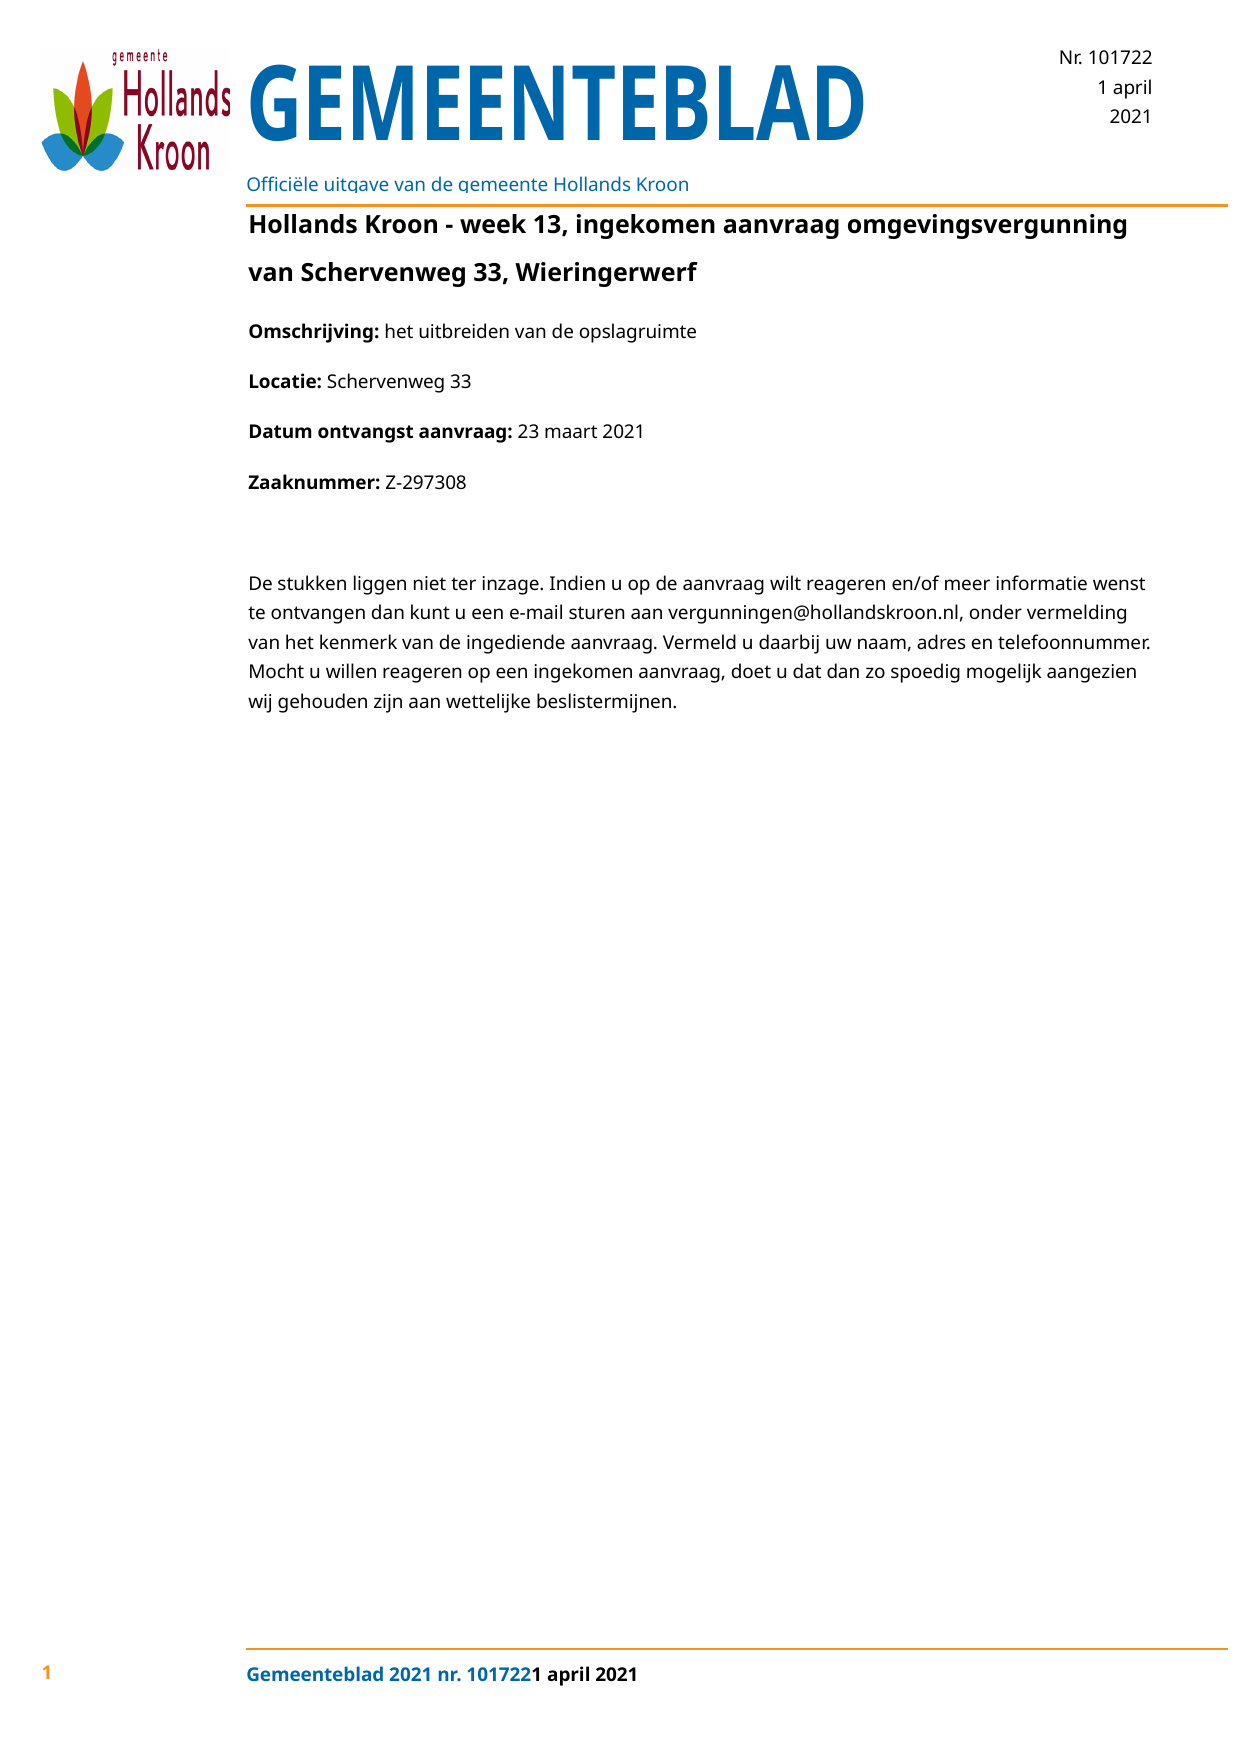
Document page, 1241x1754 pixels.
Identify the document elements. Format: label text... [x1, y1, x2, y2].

text Locatie: Schervenweg 33 [248, 368, 1152, 394]
text Datum ontvangst aanvraag: 23 maart 2021 [248, 419, 1152, 444]
text Hollands Kroon - week 13, ingekomen aanvraag omgevingsvergunning van Schervenweg 33, Wieringerwerf [248, 207, 1152, 288]
picture [41, 47, 231, 172]
text De stukken liggen niet ter inzage. Indien u op de aanvraag wilt reageren en/of meer informatie wenst te ontvangen dan kunt u een e-mail sturen aan vergunningen@hollandskroon.nl, onder vermelding van het kenmerk van de ingediende aanvraag. Vermeld u daarbij uw naam, adres en telefoonnummer. Mocht u willen reageren op een ingekomen aanvraag, doet u dat dan zo spoedig mogelijk aangezien wij gehouden zijn aan wettelijke beslistermijnen. [248, 570, 1152, 714]
text Omschrijving: het uitbreiden van de opslagruimte [248, 318, 1152, 344]
text Zaaknummer: Z-297308 [248, 469, 1152, 495]
